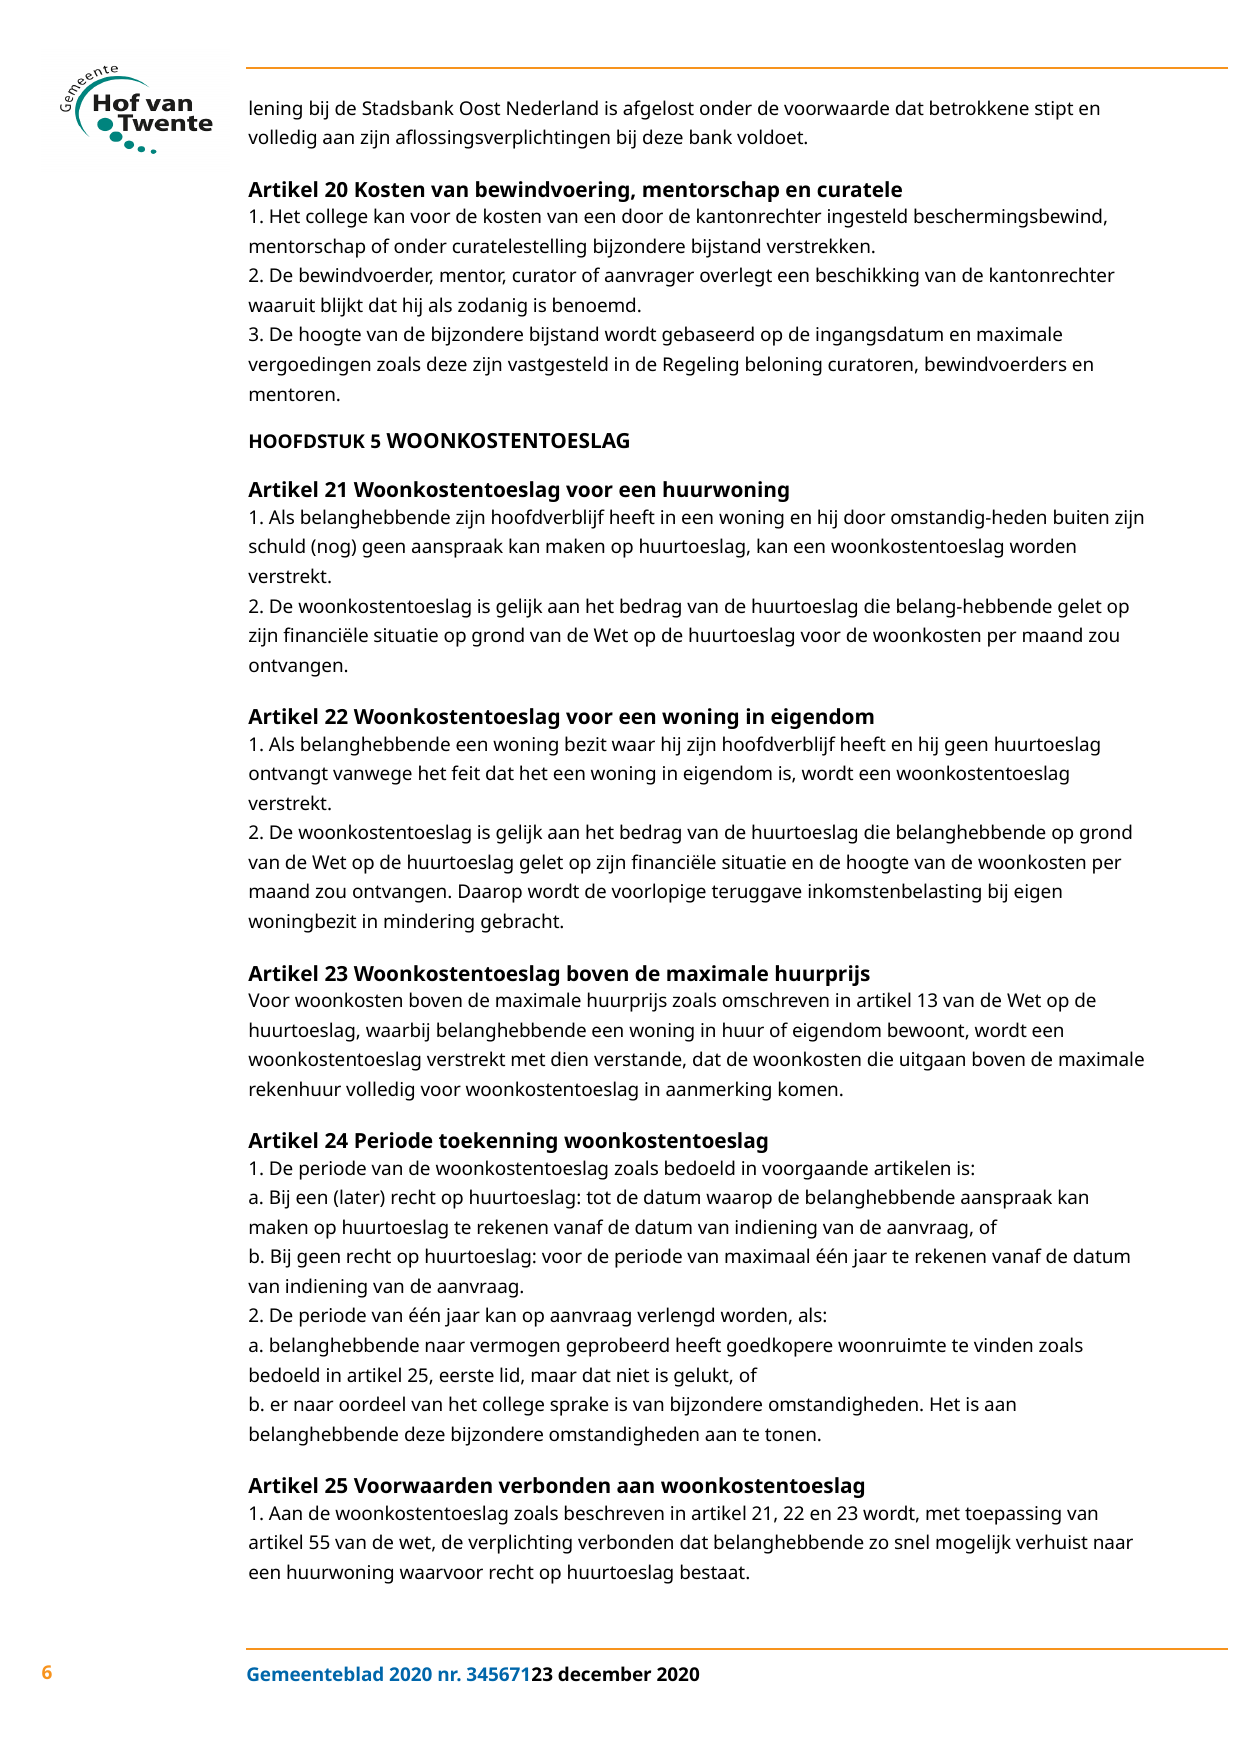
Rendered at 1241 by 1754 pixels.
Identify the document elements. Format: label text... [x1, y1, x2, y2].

text a. belanghebbende naar vermogen geprobeerd heeft goedkopere woonruimte te vinden zoals bedoeld in artikel 25, eerste lid, maar dat niet is gelukt, of [248, 1332, 1152, 1388]
text b. er naar oordeel van het college sprake is van bijzondere omstandigheden. Het is aan belanghebbende deze bijzondere omstandigheden aan te tonen. [248, 1391, 1152, 1447]
text 1. Als belanghebbende een woning bezit waar hij zijn hoofdverblijf heeft en hij geen huurtoeslag ontvangt vanwege het feit dat het een woning in eigendom is, wordt een woonkostentoeslag verstrekt. [248, 731, 1152, 816]
text 2. De woonkostentoeslag is gelijk aan het bedrag van de huurtoeslag die belanghebbende op grond van de Wet op de huurtoeslag gelet op zijn financiële situatie en de hoogte van de woonkosten per maand zou ontvangen. Daarop wordt de voorlopige teruggave inkomstenbelasting bij eigen woningbezit in mindering gebracht. [248, 819, 1152, 934]
text b. Bij geen recht op huurtoeslag: voor de periode van maximaal één jaar te rekenen vanaf de datum van indiening van de aanvraag. [248, 1243, 1152, 1299]
picture [41, 47, 231, 172]
text 2. De periode van één jaar kan op aanvraag verlengd worden, als: [248, 1303, 1152, 1328]
text Voor woonkosten boven de maximale huurprijs zoals omschreven in artikel 13 van de Wet op de huurtoeslag, waarbij belanghebbende een woning in huur of eigendom bewoont, wordt een woonkostentoeslag verstrekt met dien verstande, dat de woonkosten die uitgaan boven de maximale rekenhuur volledig voor woonkostentoeslag in aanmerking komen. [248, 987, 1152, 1102]
text Artikel 20 Kosten van bewindvoering, mentorschap en curatele [248, 175, 1152, 203]
text HOOFDSTUK 5 WOONKOSTENTOESLAG [248, 426, 1152, 455]
text Artikel 22 Woonkostentoeslag voor een woning in eigendom [248, 702, 1152, 731]
text a. Bij een (later) recht op huurtoeslag: tot de datum waarop de belanghebbende aanspraak kan maken op huurtoeslag te rekenen vanaf de datum van indiening van de aanvraag, of [248, 1184, 1152, 1240]
text Artikel 25 Voorwaarden verbonden aan woonkostentoeslag [248, 1471, 1152, 1500]
text 1. Het college kan voor de kosten van een door de kantonrechter ingesteld beschermingsbewind, mentorschap of onder curatelestelling bijzondere bijstand verstrekken. [248, 203, 1152, 258]
text Artikel 21 Woonkostentoeslag voor een huurwoning [248, 476, 1152, 504]
text 3. De hoogte van de bijzondere bijstand wordt gebaseerd op de ingangsdatum en maximale vergoedingen zoals deze zijn vastgesteld in de Regeling beloning curatoren, bewindvoerders en mentoren. [248, 322, 1152, 406]
text lening bij de Stadsbank Oost Nederland is afgelost onder de voorwaarde dat betrokkene stipt en volledig aan zijn aflossingsverplichtingen bij deze bank voldoet. [248, 95, 1152, 150]
text 1. De periode van de woonkostentoeslag zoals bedoeld in voorgaande artikelen is: [248, 1155, 1152, 1181]
text Artikel 23 Woonkostentoeslag boven de maximale huurprijs [248, 959, 1152, 987]
text 1. Aan de woonkostentoeslag zoals beschreven in artikel 21, 22 en 23 wordt, met toepassing van artikel 55 van de wet, de verplichting verbonden dat belanghebbende zo snel mogelijk verhuist naar een huurwoning waarvoor recht op huurtoeslag bestaat. [248, 1500, 1152, 1585]
text 2. De woonkostentoeslag is gelijk aan het bedrag van de huurtoeslag die belang-hebbende gelet op zijn financiële situatie op grond van de Wet op de huurtoeslag voor de woonkosten per maand zou ontvangen. [248, 593, 1152, 678]
text 2. De bewindvoerder, mentor, curator of aanvrager overlegt een beschikking van de kantonrechter waaruit blijkt dat hij als zodanig is benoemd. [248, 262, 1152, 318]
text Artikel 24 Periode toekenning woonkostentoeslag [248, 1126, 1152, 1155]
text 1. Als belanghebbende zijn hoofdverblijf heeft in een woning en hij door omstandig-heden buiten zijn schuld (nog) geen aanspraak kan maken op huurtoeslag, kan een woonkostentoeslag worden verstrekt. [248, 504, 1152, 589]
